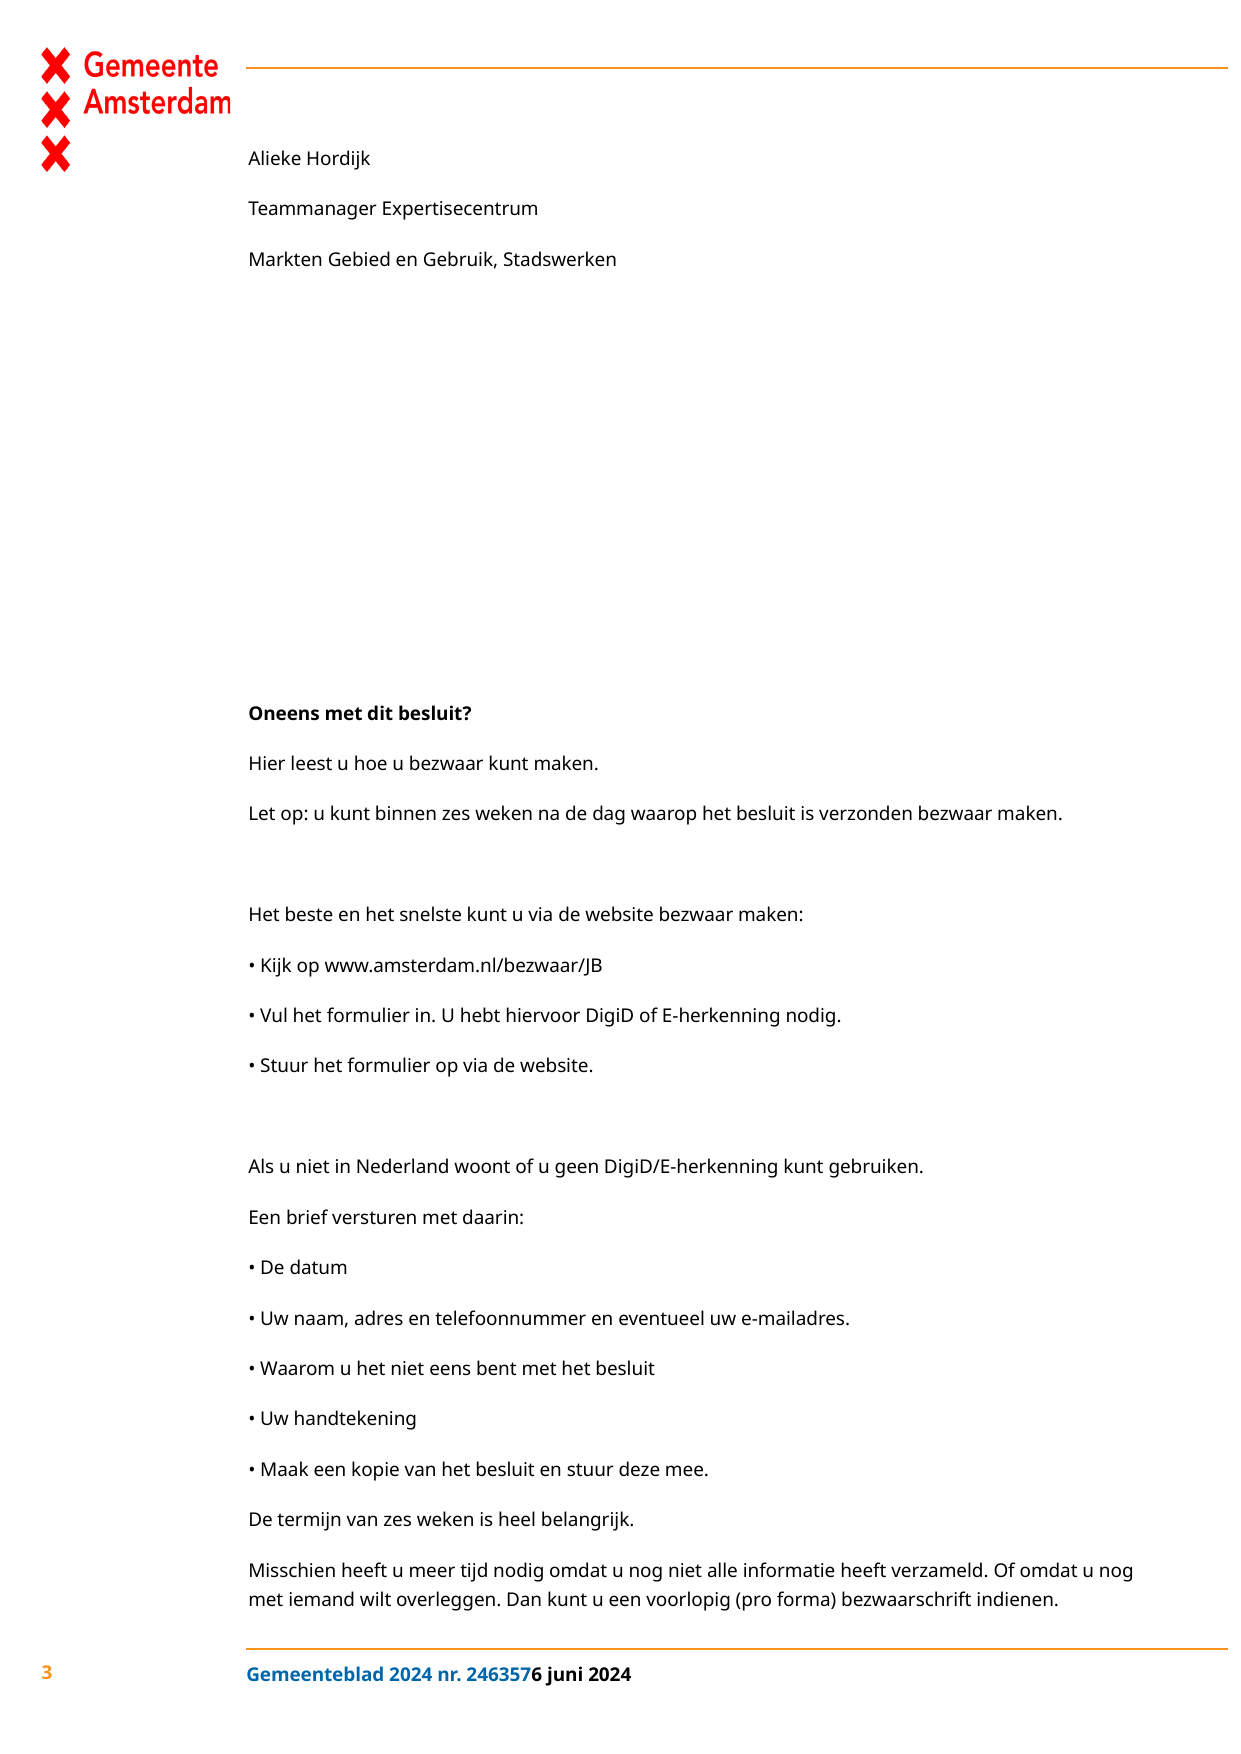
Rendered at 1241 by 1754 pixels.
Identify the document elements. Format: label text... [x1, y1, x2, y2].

text Teammanager Expertisecentrum [248, 196, 1152, 221]
text • Maak een kopie van het besluit en stuur deze mee. [248, 1456, 1152, 1482]
text Hier leest u hoe u bezwaar kunt maken. [248, 750, 1152, 776]
text Misschien heeft u meer tijd nodig omdat u nog niet alle informatie heeft verzameld. Of omdat u nog met iemand wilt overleggen. Dan kunt u een voorlopig (pro forma) bezwaarschrift indienen. [248, 1557, 1152, 1612]
text Let op: u kunt binnen zes weken na de dag waarop het besluit is verzonden bezwaar maken. [248, 801, 1152, 826]
text • Uw naam, adres en telefoonnummer en eventueel uw e-mailadres. [248, 1305, 1152, 1331]
text • Uw handtekening [248, 1406, 1152, 1431]
text • De datum [248, 1254, 1152, 1280]
text De termijn van zes weken is heel belangrijk. [248, 1506, 1152, 1532]
text • Kijk op www.amsterdam.nl/bezwaar/JB [248, 952, 1152, 978]
text Als u niet in Nederland woont of u geen DigiD/E-herkenning kunt gebruiken. [248, 1153, 1152, 1179]
text • Stuur het formulier op via de website. [248, 1053, 1152, 1078]
text Het beste en het snelste kunt u via de website bezwaar maken: [248, 901, 1152, 927]
text Een brief versturen met daarin: [248, 1204, 1152, 1230]
text Markten Gebied en Gebruik, Stadswerken [248, 246, 1152, 272]
text • Vul het formulier in. U hebt hiervoor DigiD of E-herkenning nodig. [248, 1002, 1152, 1028]
text Oneens met dit besluit? [248, 700, 1152, 726]
picture [41, 47, 231, 172]
text • Waarom u het niet eens bent met het besluit [248, 1355, 1152, 1381]
text Alieke Hordijk [248, 145, 1152, 171]
